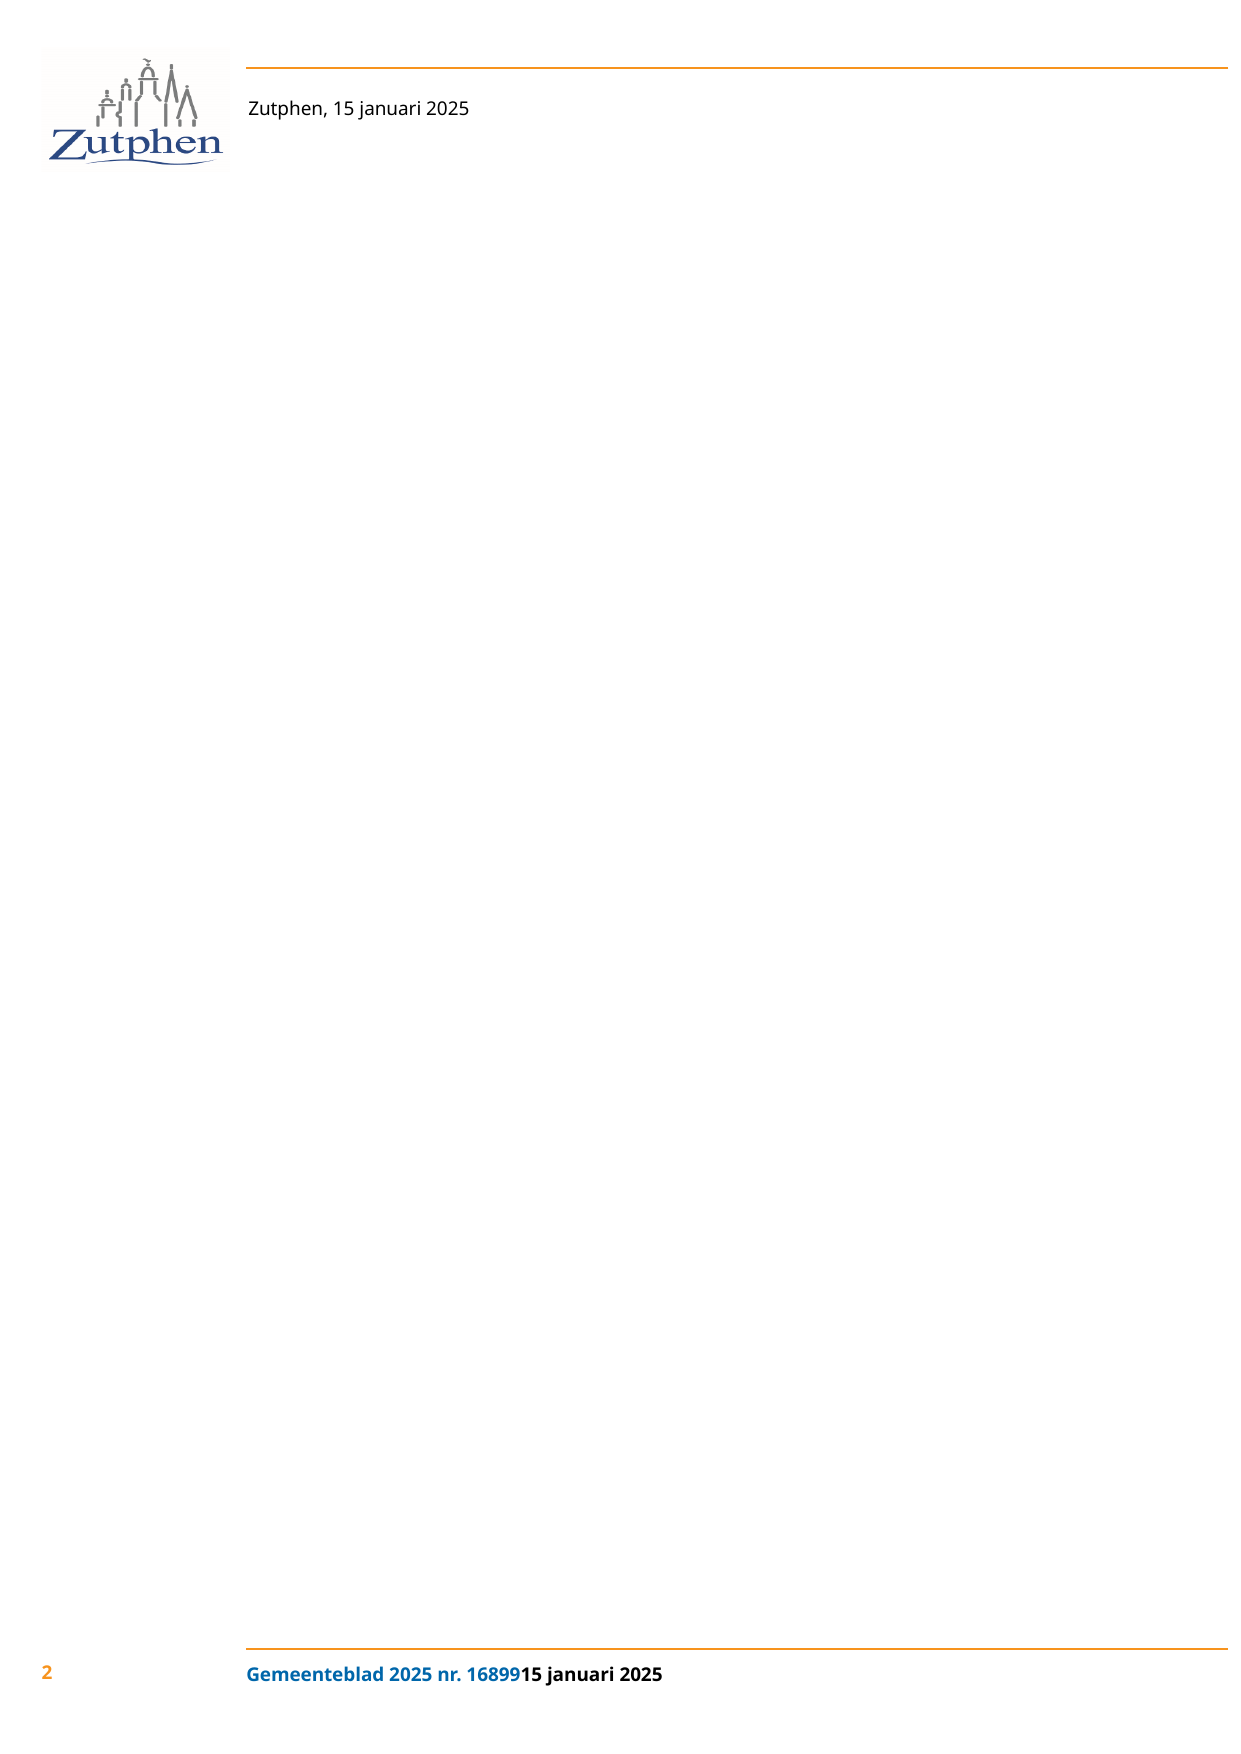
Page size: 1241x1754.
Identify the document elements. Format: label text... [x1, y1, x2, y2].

picture [41, 47, 231, 172]
text Zutphen, 15 januari 2025 [248, 95, 1152, 121]
